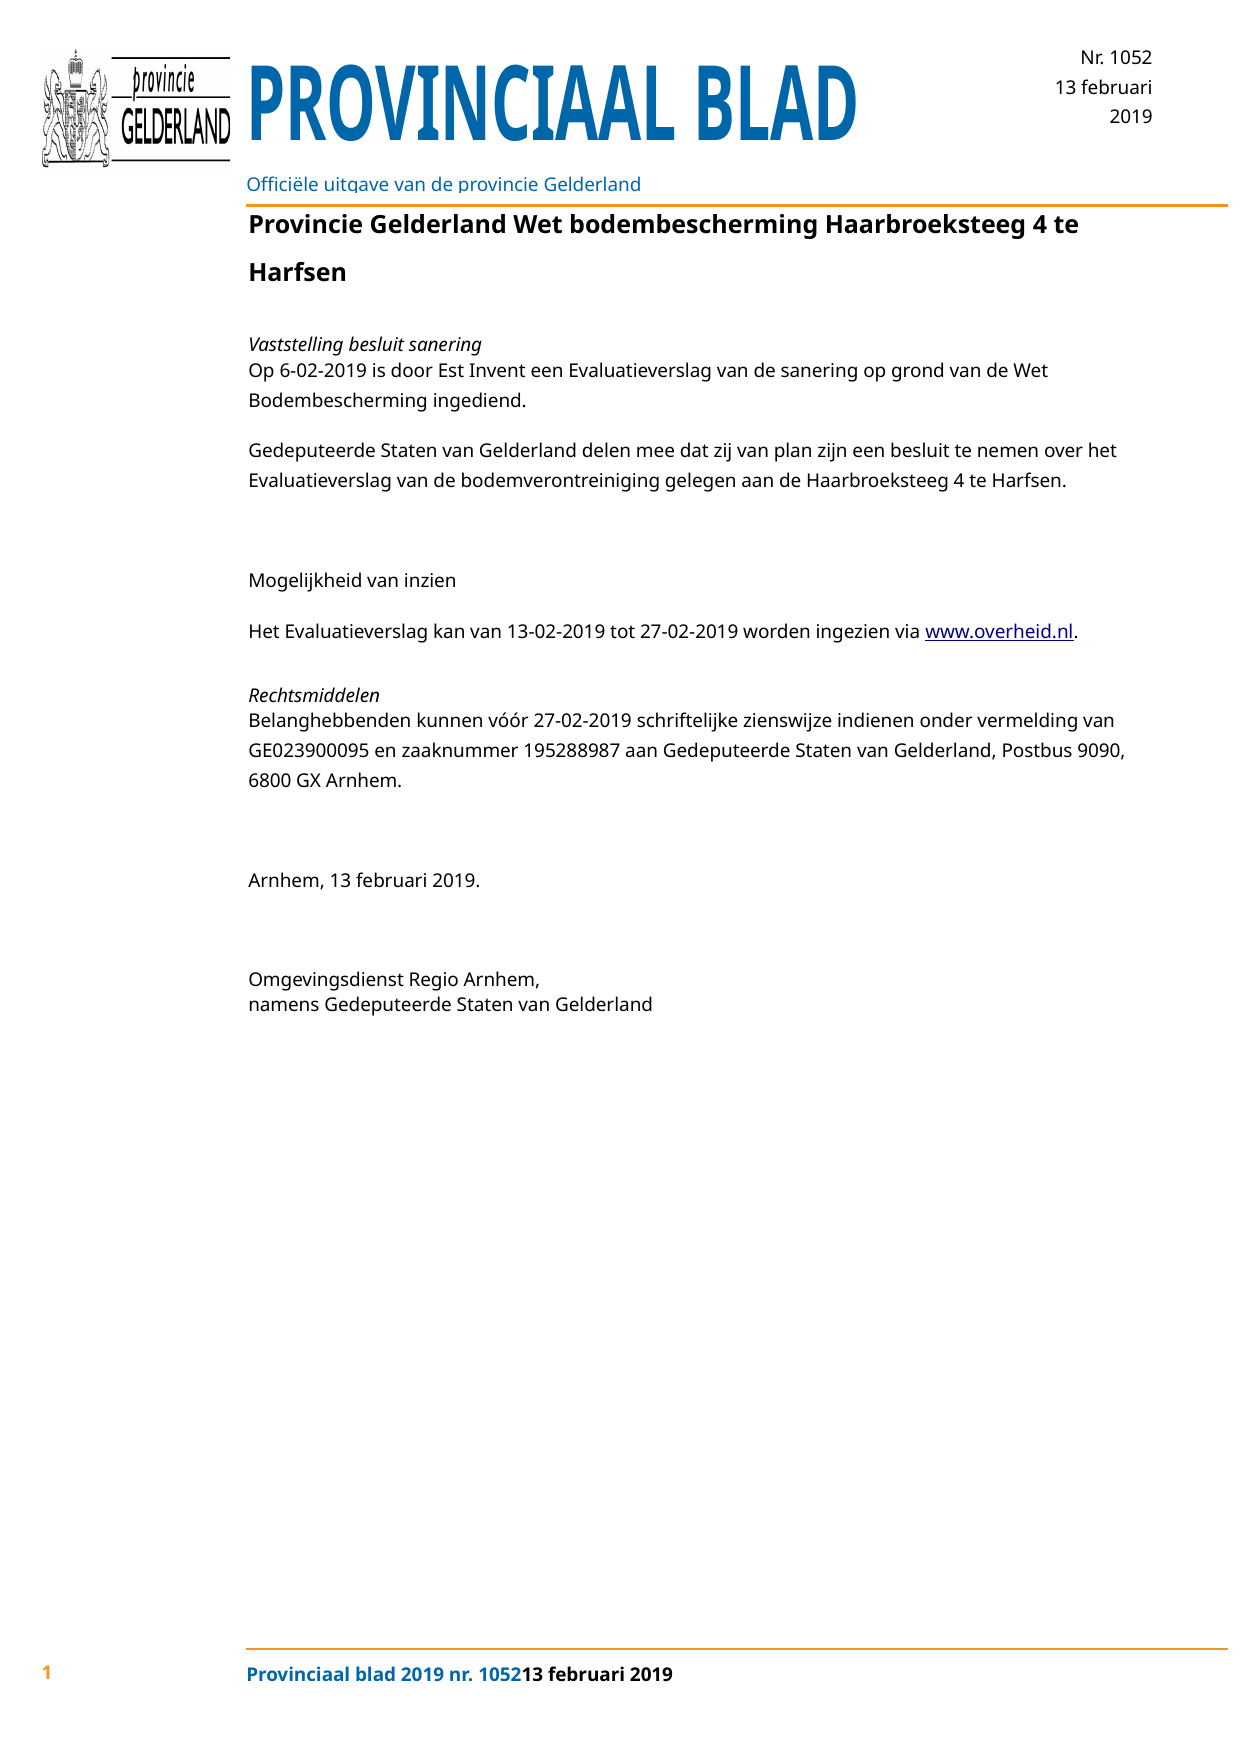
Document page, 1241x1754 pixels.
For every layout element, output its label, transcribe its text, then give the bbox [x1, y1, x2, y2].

text Rechtsmiddelen [248, 682, 1152, 708]
picture [41, 47, 231, 172]
text Het Evaluatieverslag kan van 13-02-2019 tot 27-02-2019 worden ingezien via www.overheid.nl. [248, 618, 1152, 644]
text Provincie Gelderland Wet bodembescherming Haarbroeksteeg 4 te Harfsen [248, 207, 1152, 288]
text namens Gedeputeerde Staten van Gelderland [248, 992, 1152, 1017]
text Op 6-02-2019 is door Est Invent een Evaluatieverslag van de sanering op grond van de Wet Bodembescherming ingediend. [248, 357, 1152, 412]
text Belanghebbenden kunnen vóór 27-02-2019 schriftelijke zienswijze indienen onder vermelding van GE023900095 en zaaknummer 195288987 aan Gedeputeerde Staten van Gelderland, Postbus 9090, 6800 GX Arnhem. [248, 708, 1152, 793]
text Vaststelling besluit sanering [248, 331, 1152, 357]
text Mogelijkheid van inzien [248, 568, 1152, 593]
text Omgevingsdienst Regio Arnhem, [248, 966, 1152, 992]
text Arnhem, 13 februari 2019. [248, 868, 1152, 893]
text Gedeputeerde Staten van Gelderland delen mee dat zij van plan zijn een besluit te nemen over het Evaluatieverslag van de bodemverontreiniging gelegen aan de Haarbroeksteeg 4 te Harfsen. [248, 437, 1152, 492]
